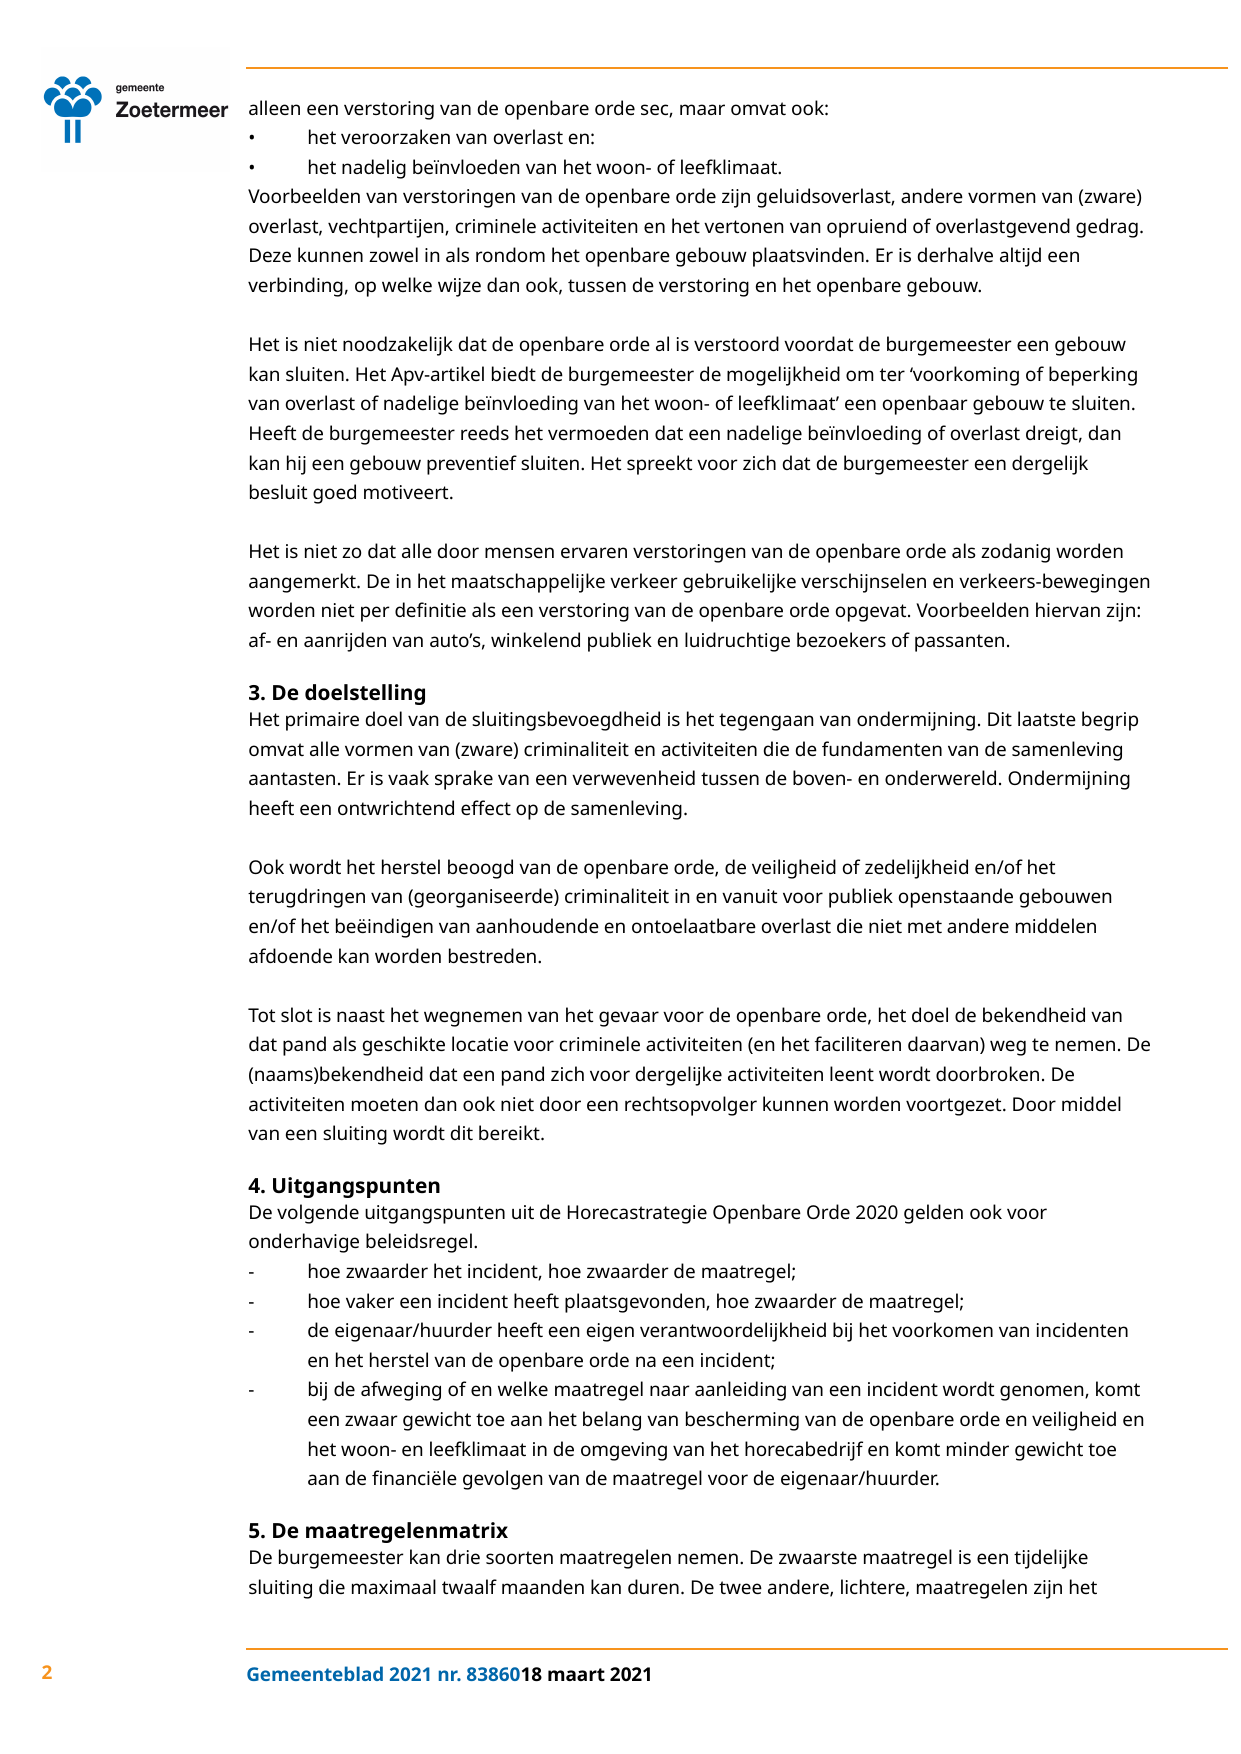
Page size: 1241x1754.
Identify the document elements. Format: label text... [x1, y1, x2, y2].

text Ook wordt het herstel beoogd van de openbare orde, de veiligheid of zedelijkheid en/of het terugdringen van (georganiseerde) criminaliteit in en vanuit voor publiek openstaande gebouwen en/of het beëindigen van aanhoudende en ontoelaatbare overlast die niet met andere middelen afdoende kan worden bestreden. [248, 854, 1152, 968]
text De burgemeester kan drie soorten maatregelen nemen. De zwaarste maatregel is een tijdelijke sluiting die maximaal twaalf maanden kan duren. De twee andere, lichtere, maatregelen zijn het [248, 1544, 1152, 1599]
list bij de afweging of en welke maatregel naar aanleiding van een incident wordt genomen, komt een zwaar gewicht toe aan het belang van bescherming van de openbare orde en veiligheid en het woon- en leefklimaat in de omgeving van het horecabedrijf en komt minder gewicht toe aan de financiële gevolgen van de maatregel voor de eigenaar/huurder. [248, 1377, 1152, 1491]
list hoe zwaarder het incident, hoe zwaarder de maatregel; [248, 1258, 1152, 1284]
text 5. De maatregelenmatrix [248, 1516, 1152, 1544]
list hoe vaker een incident heeft plaatsgevonden, hoe zwaarder de maatregel; [248, 1288, 1152, 1314]
text Het primaire doel van de sluitingsbevoegdheid is het tegengaan van ondermijning. Dit laatste begrip omvat alle vormen van (zware) criminaliteit en activiteiten die de fundamenten van de samenleving aantasten. Er is vaak sprake van een verwevenheid tussen de boven- en onderwereld. Ondermijning heeft een ontwrichtend effect op de samenleving. [248, 706, 1152, 821]
list het nadelig beïnvloeden van het woon- of leefklimaat. [248, 154, 1152, 180]
text De volgende uitgangspunten uit de Horecastrategie Openbare Orde 2020 gelden ook voor onderhavige beleidsregel. [248, 1199, 1152, 1254]
text 4. Uitgangspunten [248, 1171, 1152, 1199]
list de eigenaar/huurder heeft een eigen verantwoordelijkheid bij het voorkomen van incidenten en het herstel van de openbare orde na een incident; [248, 1317, 1152, 1373]
text Tot slot is naast het wegnemen van het gevaar voor de openbare orde, het doel de bekendheid van dat pand als geschikte locatie voor criminele activiteiten (en het faciliteren daarvan) weg te nemen. De (naams)bekendheid dat een pand zich voor dergelijke activiteiten leent wordt doorbroken. De activiteiten moeten dan ook niet door een rechtsopvolger kunnen worden voortgezet. Door middel van een sluiting wordt dit bereikt. [248, 1002, 1152, 1146]
text Het is niet noodzakelijk dat de openbare orde al is verstoord voordat de burgemeester een gebouw kan sluiten. Het Apv-artikel biedt de burgemeester de mogelijkheid om ter ‘voorkoming of beperking van overlast of nadelige beïnvloeding van het woon- of leefklimaat’ een openbaar gebouw te sluiten. Heeft de burgemeester reeds het vermoeden dat een nadelige beïnvloeding of overlast dreigt, dan kan hij een gebouw preventief sluiten. Het spreekt voor zich dat de burgemeester een dergelijk besluit goed motiveert. [248, 331, 1152, 505]
text Voorbeelden van verstoringen van de openbare orde zijn geluidsoverlast, andere vormen van (zware) overlast, vechtpartijen, criminele activiteiten en het vertonen van opruiend of overlastgevend gedrag. Deze kunnen zowel in als rondom het openbare gebouw plaatsvinden. Er is derhalve altijd een verbinding, op welke wijze dan ook, tussen de verstoring en het openbare gebouw. [248, 183, 1152, 298]
picture [41, 47, 231, 172]
text alleen een verstoring van de openbare orde sec, maar omvat ook: [248, 95, 1152, 121]
text Het is niet zo dat alle door mensen ervaren verstoringen van de openbare orde als zodanig worden aangemerkt. De in het maatschappelijke verkeer gebruikelijke verschijnselen en verkeers-bewegingen worden niet per definitie als een verstoring van de openbare orde opgevat. Voorbeelden hiervan zijn: af- en aanrijden van auto’s, winkelend publiek en luidruchtige bezoekers of passanten. [248, 538, 1152, 653]
text 3. De doelstelling [248, 678, 1152, 706]
list het veroorzaken van overlast en: [248, 124, 1152, 150]
